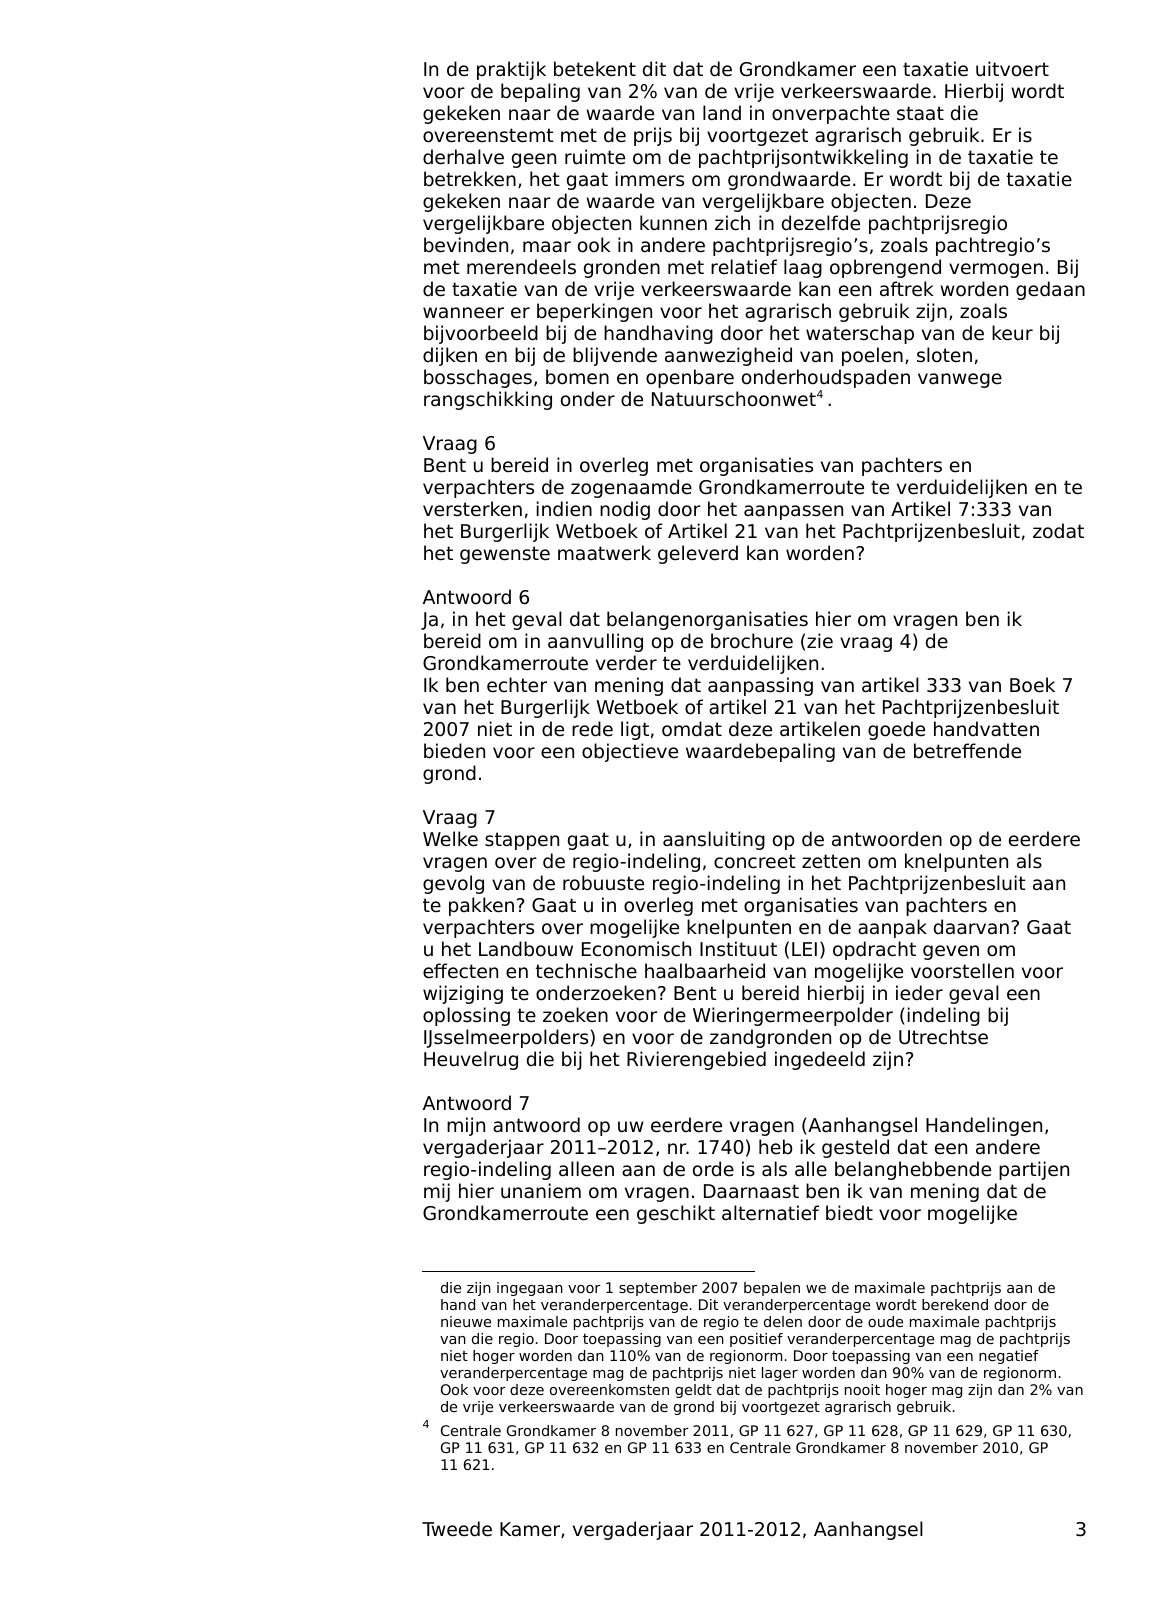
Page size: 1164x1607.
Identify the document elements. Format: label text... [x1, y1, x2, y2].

text Antwoord 7 [422, 1093, 1087, 1115]
text Ja, in het geval dat belangenorganisaties hier om vragen ben ik bereid om in aanvulling op de brochure (zie vraag 4) de Grondkamerroute verder te verduidelijken. [422, 609, 1087, 675]
text Antwoord 6 [422, 587, 1087, 609]
text In de praktijk betekent dit dat de Grondkamer een taxatie uitvoert voor de bepaling van 2% van de vrije verkeerswaarde. Hierbij wordt gekeken naar de waarde van land in onverpachte staat die overeenstemt met de prijs bij voortgezet agrarisch gebruik. Er is derhalve geen ruimte om de pachtprijsontwikkeling in de taxatie te betrekken, het gaat immers om grondwaarde. Er wordt bij de taxatie gekeken naar de waarde van vergelijkbare objecten. Deze vergelijkbare objecten kunnen zich in dezelfde pachtprijsregio bevinden, maar ook in andere pachtprijsregio’s, zoals pachtregio’s met merendeels gronden met relatief laag opbrengend vermogen. Bij de taxatie van de vrije verkeerswaarde kan een aftrek worden gedaan wanneer er beperkingen voor het agrarisch gebruik zijn, zoals bijvoorbeeld bij de handhaving door het waterschap van de keur bij dijken en bij de blijvende aanwezigheid van poelen, sloten, bosschages, bomen en openbare onderhoudspaden vanwege rangschikking onder de Natuurschoonwet. [422, 59, 1087, 411]
text Vraag 6 [422, 433, 1087, 455]
text Bent u bereid in overleg met organisaties van pachters en verpachters de zogenaamde Grondkamerroute te verduidelijken en te versterken, indien nodig door het aanpassen van Artikel 7:333 van het Burgerlijk Wetboek of Artikel 21 van het Pachtprijzenbesluit, zodat het gewenste maatwerk geleverd kan worden? [422, 455, 1087, 565]
text In mijn antwoord op uw eerdere vragen (Aanhangsel Handelingen, vergaderjaar 2011–2012, nr. 1740) heb ik gesteld dat een andere regio-indeling alleen aan de orde is als alle belanghebbende partijen mij hier unaniem om vragen. Daarnaast ben ik van mening dat de Grondkamerroute een geschikt alternatief biedt voor mogelijke [422, 1115, 1087, 1225]
text Welke stappen gaat u, in aansluiting op de antwoorden op de eerdere vragen over de regio-indeling, concreet zetten om knelpunten als gevolg van de robuuste regio-indeling in het Pachtprijzenbesluit aan te pakken? Gaat u in overleg met organisaties van pachters en verpachters over mogelijke knelpunten en de aanpak daarvan? Gaat u het Landbouw Economisch Instituut (LEI) opdracht geven om effecten en technische haalbaarheid van mogelijke voorstellen voor wijziging te onderzoeken? Bent u bereid hierbij in ieder geval een oplossing te zoeken voor de Wieringermeerpolder (indeling bij IJsselmeerpolders) en voor de zandgronden op de Utrechtse Heuvelrug die bij het Rivierengebied ingedeeld zijn? [422, 829, 1087, 1071]
text Vraag 7 [422, 807, 1087, 829]
text Ik ben echter van mening dat aanpassing van artikel 333 van Boek 7 van het Burgerlijk Wetboek of artikel 21 van het Pachtprijzenbesluit 2007 niet in de rede ligt, omdat deze artikelen goede handvatten bieden voor een objectieve waardebepaling van de betreffende grond. [422, 675, 1087, 785]
text Centrale Grondkamer 8 november 2011, GP 11 627, GP 11 628, GP 11 629, GP 11 630, GP 11 631, GP 11 632 en GP 11 633 en Centrale Grondkamer 8 november 2010, GP 11 621. [422, 1418, 1087, 1474]
text die zijn ingegaan voor 1 september 2007 bepalen we de maximale pachtprijs aan de hand van het veranderpercentage. Dit veranderpercentage wordt berekend door de nieuwe maximale pachtprijs van de regio te delen door de oude maximale pachtprijs van die regio. Door toepassing van een positief veranderpercentage mag de pachtprijs niet hoger worden dan 110% van de regionorm. Door toepassing van een negatief veranderpercentage mag de pachtprijs niet lager worden dan 90% van de regionorm. Ook voor deze overeenkomsten geldt dat de pachtprijs nooit hoger mag zijn dan 2% van de vrije verkeerswaarde van de grond bij voortgezet agrarisch gebruik. [422, 1281, 1087, 1416]
